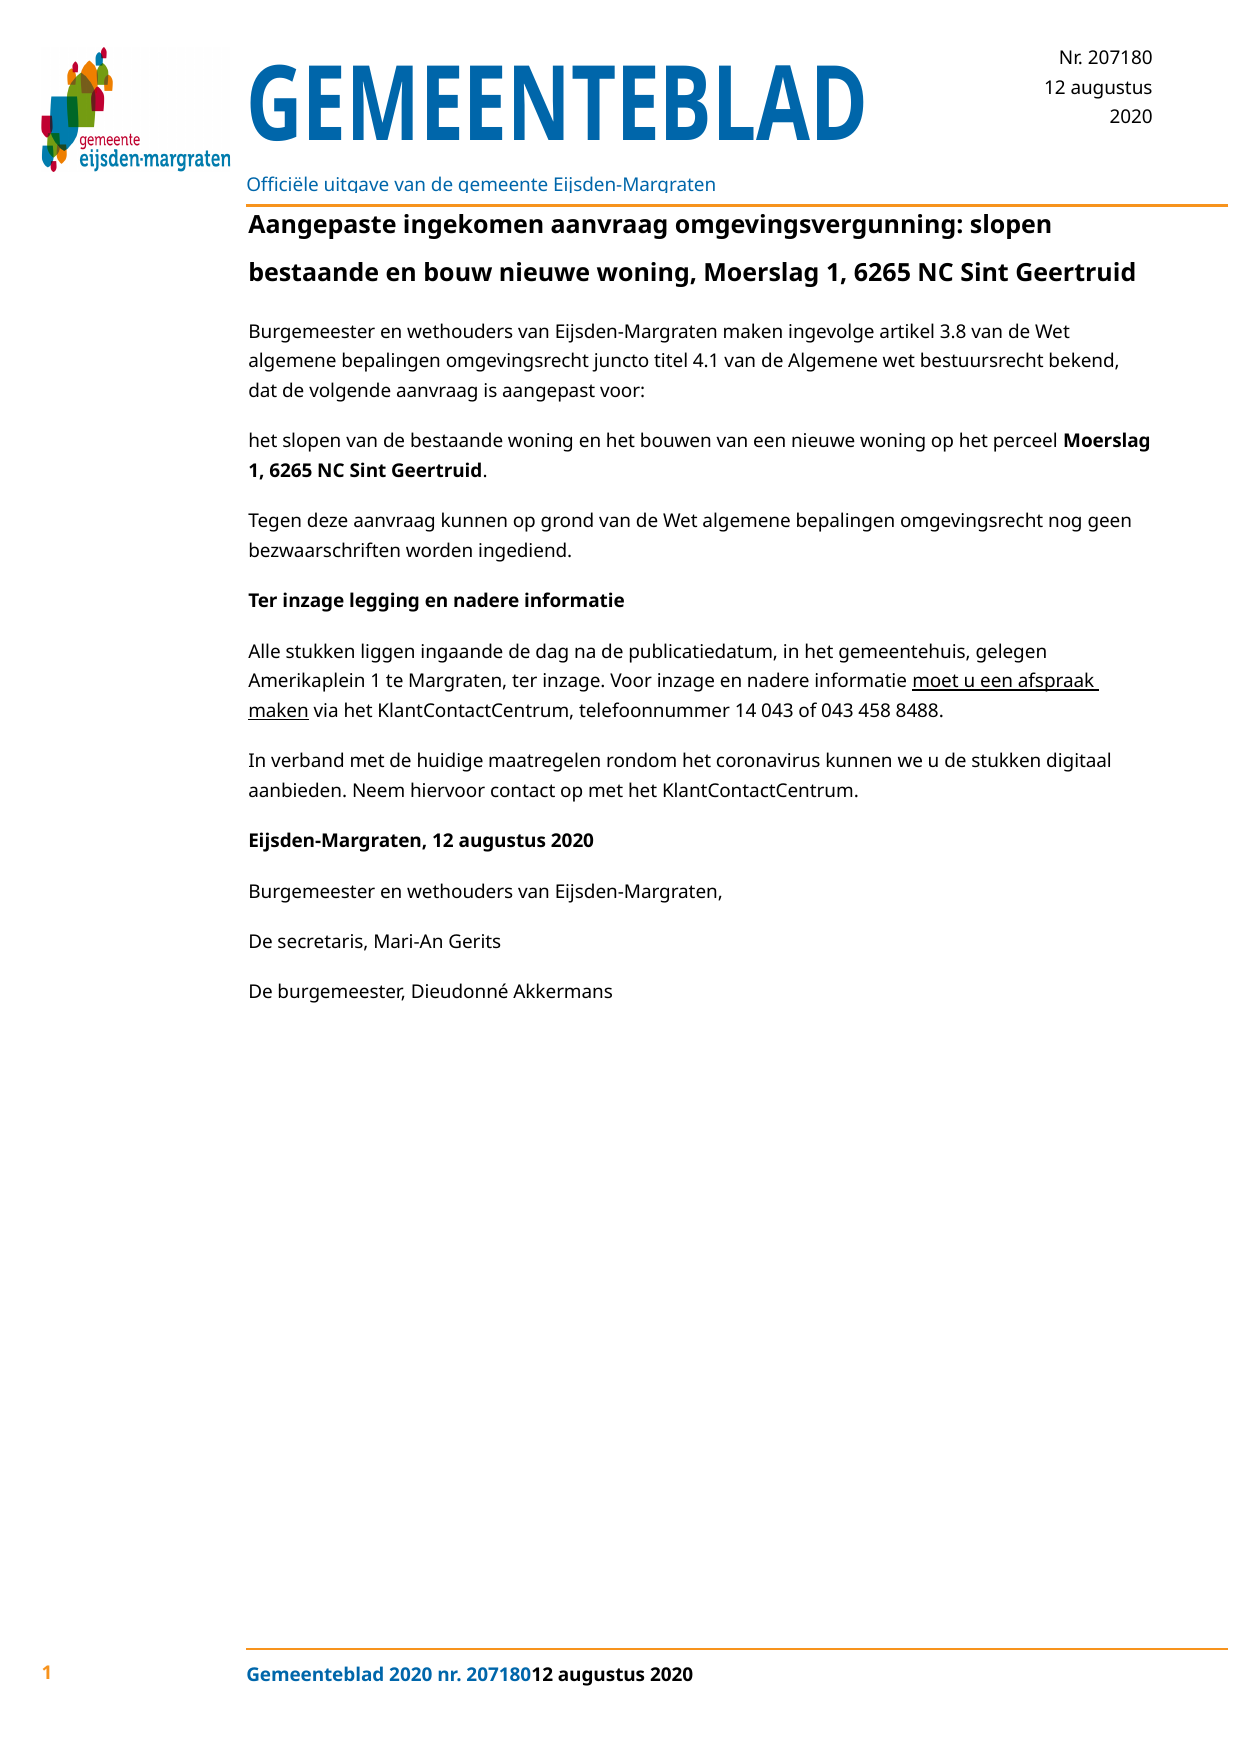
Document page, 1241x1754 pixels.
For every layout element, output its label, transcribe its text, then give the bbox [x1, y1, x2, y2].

text Alle stukken liggen ingaande de dag na de publicatiedatum, in het gemeentehuis, gelegen Amerikaplein 1 te Margraten, ter inzage. Voor inzage en nadere informatie moet u een afspraak maken via het KlantContactCentrum, telefoonnummer 14 043 of 043 458 8488. [248, 638, 1152, 723]
text Aangepaste ingekomen aanvraag omgevingsvergunning: slopen bestaande en bouw nieuwe woning, Moerslag 1, 6265 NC Sint Geertruid [248, 207, 1152, 288]
text het slopen van de bestaande woning en het bouwen van een nieuwe woning op het perceel Moerslag 1, 6265 NC Sint Geertruid. [248, 427, 1152, 483]
text Burgemeester en wethouders van Eijsden-Margraten maken ingevolge artikel 3.8 van de Wet algemene bepalingen omgevingsrecht juncto titel 4.1 van de Algemene wet bestuursrecht bekend, dat de volgende aanvraag is aangepast voor: [248, 318, 1152, 403]
text Burgemeester en wethouders van Eijsden-Margraten, [248, 878, 1152, 904]
text De burgemeester, Dieudonné Akkermans [248, 979, 1152, 1004]
text Eijsden-Margraten, 12 augustus 2020 [248, 827, 1152, 853]
text In verband met de huidige maatregelen rondom het coronavirus kunnen we u de stukken digitaal aanbieden. Neem hiervoor contact op met het KlantContactCentrum. [248, 747, 1152, 803]
text Ter inzage legging en nadere informatie [248, 587, 1152, 613]
text Tegen deze aanvraag kunnen op grond van de Wet algemene bepalingen omgevingsrecht nog geen bezwaarschriften worden ingediend. [248, 507, 1152, 563]
picture [41, 47, 231, 172]
text De secretaris, Mari-An Gerits [248, 928, 1152, 954]
